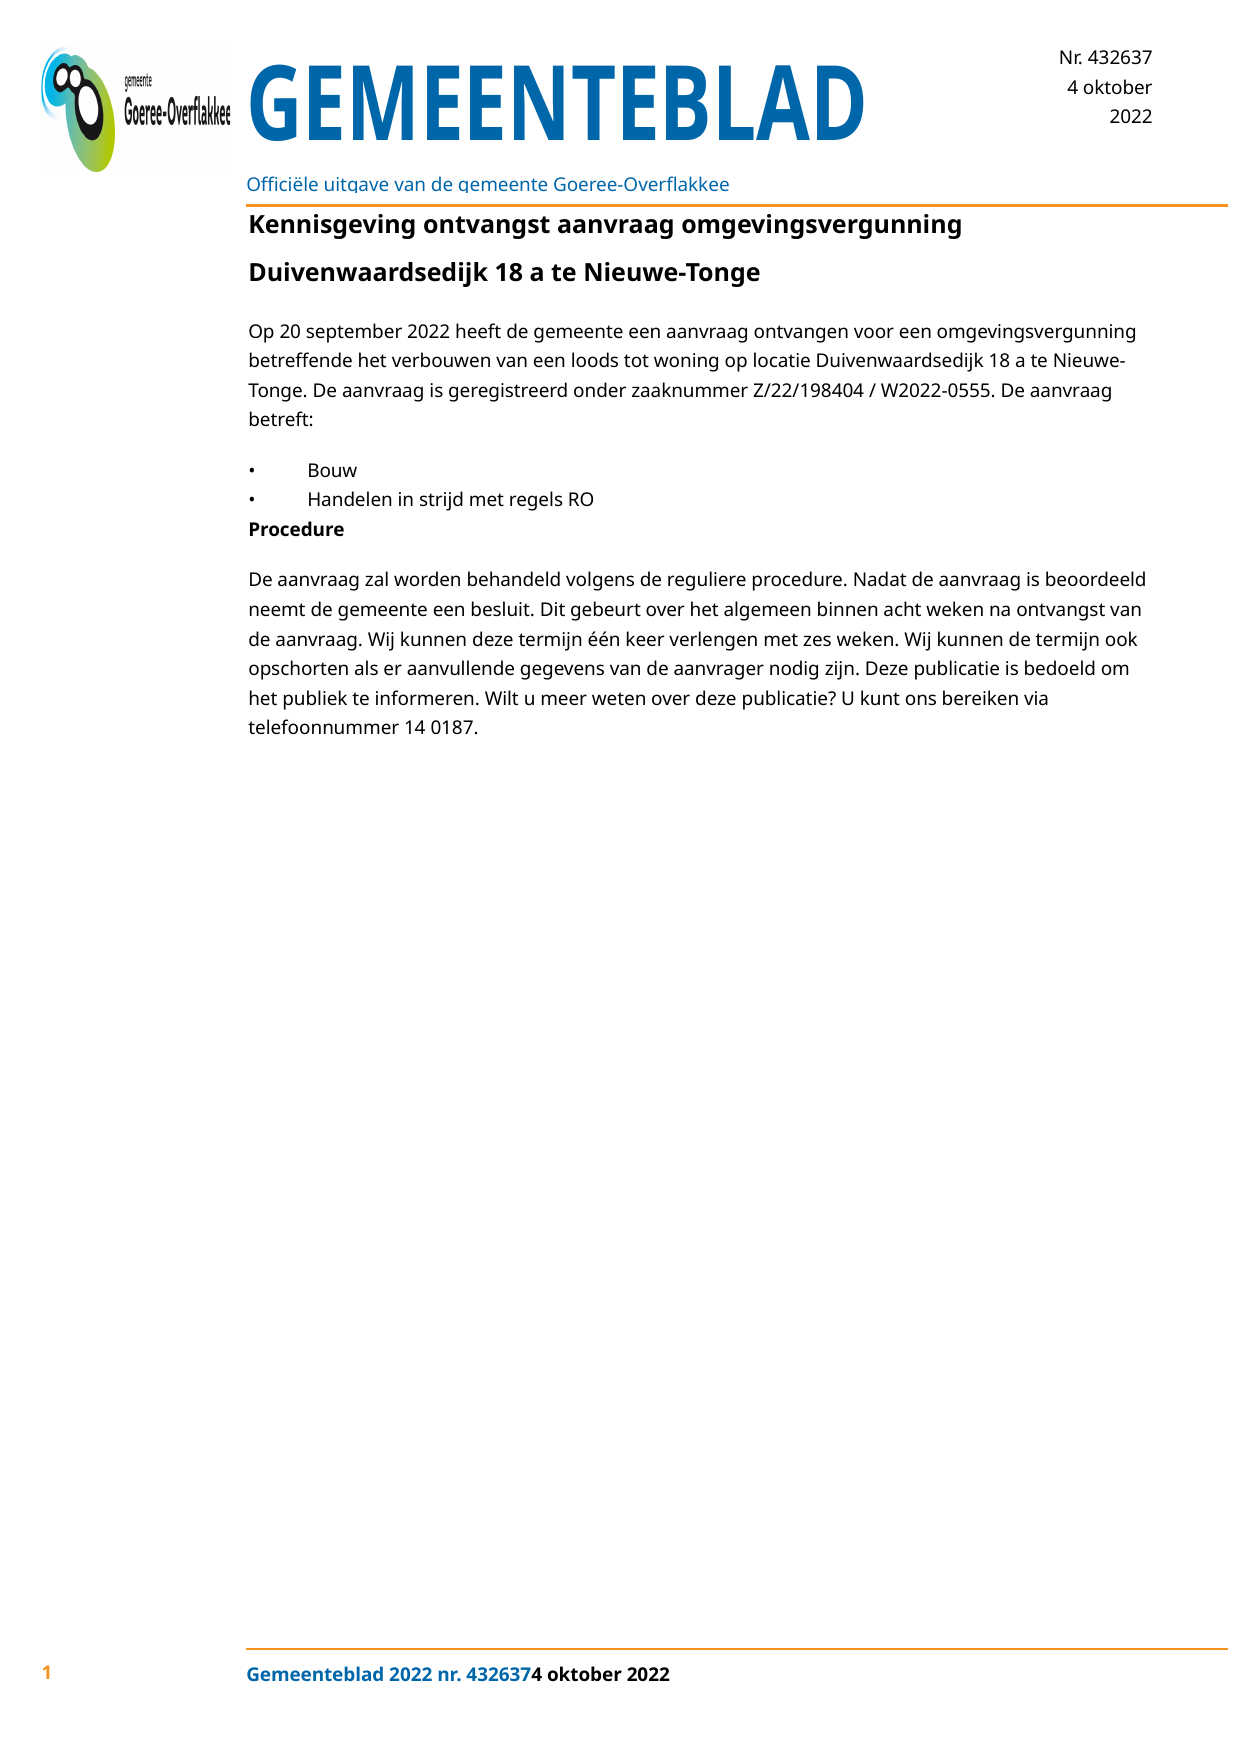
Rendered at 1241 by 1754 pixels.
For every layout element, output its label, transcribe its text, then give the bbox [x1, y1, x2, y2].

list Handelen in strijd met regels RO [248, 487, 1152, 512]
text Kennisgeving ontvangst aanvraag omgevingsvergunning Duivenwaardsedijk 18 a te Nieuwe-Tonge [248, 207, 1152, 288]
picture [41, 47, 231, 172]
text Procedure [248, 516, 1152, 542]
text De aanvraag zal worden behandeld volgens de reguliere procedure. Nadat de aanvraag is beoordeeld neemt de gemeente een besluit. Dit gebeurt over het algemeen binnen acht weken na ontvangst van de aanvraag. Wij kunnen deze termijn één keer verlengen met zes weken. Wij kunnen de termijn ook opschorten als er aanvullende gegevens van de aanvrager nodig zijn. Deze publicatie is bedoeld om het publiek te informeren. Wilt u meer weten over deze publicatie? U kunt ons bereiken via telefoonnummer 14 0187. [248, 567, 1152, 740]
list Bouw [248, 457, 1152, 483]
text Op 20 september 2022 heeft de gemeente een aanvraag ontvangen voor een omgevingsvergunning betreffende het verbouwen van een loods tot woning op locatie Duivenwaardsedijk 18 a te Nieuwe-Tonge. De aanvraag is geregistreerd onder zaaknummer Z/22/198404 / W2022-0555. De aanvraag betreft: [248, 318, 1152, 432]
